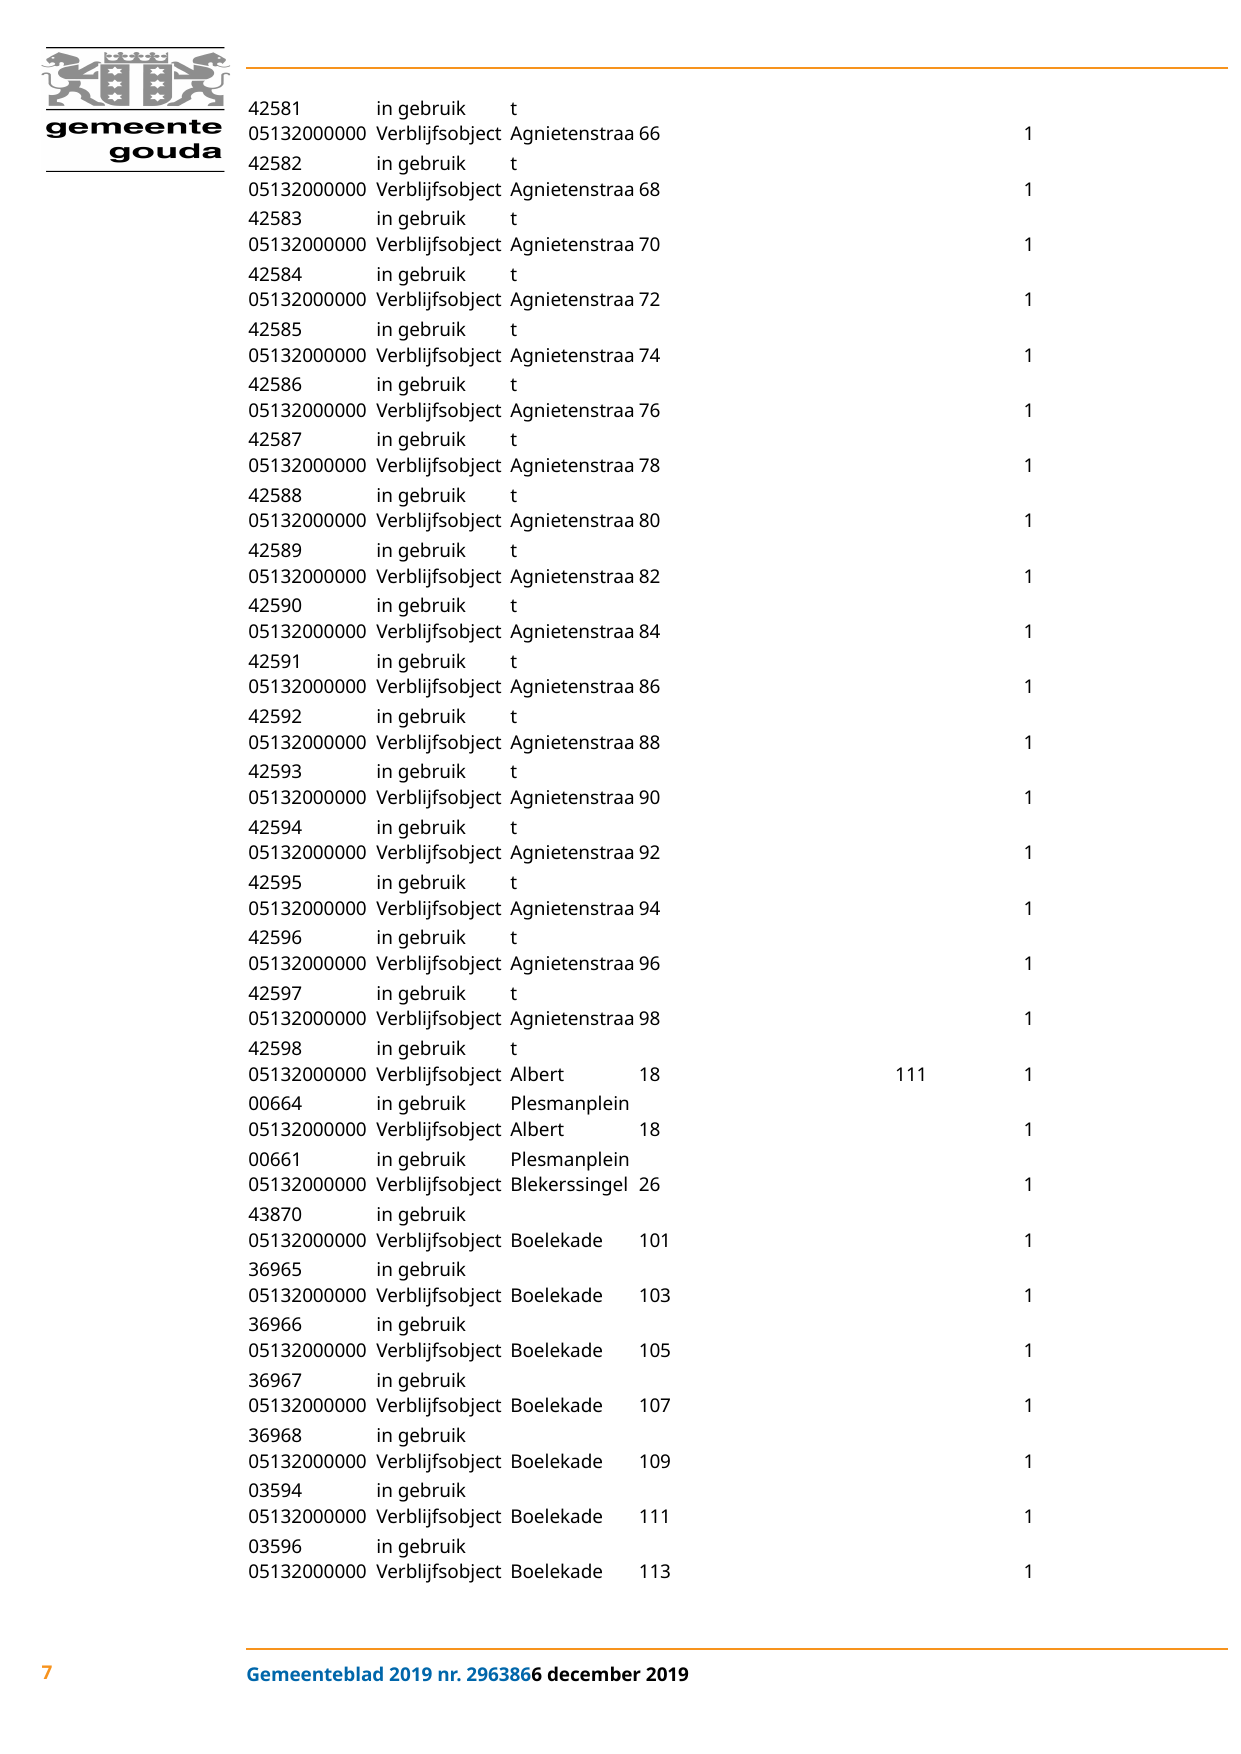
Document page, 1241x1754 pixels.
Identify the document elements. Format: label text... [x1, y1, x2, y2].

table_cell 0513200000042593 [248, 729, 376, 784]
table_cell 1 [1023, 231, 1152, 286]
table_cell 1 [1023, 453, 1152, 508]
table_cell 107 [639, 1393, 767, 1448]
table_cell Agnietenstraat [510, 342, 638, 397]
table_cell 101 [639, 1227, 767, 1282]
table_cell 92 [639, 840, 767, 895]
table_cell Verblijfsobject in gebruik [376, 618, 510, 674]
table_cell Agnietenstraat [510, 231, 638, 286]
table_cell 0513200000042590 [248, 563, 376, 618]
table_cell 1 [1023, 1171, 1152, 1227]
table_cell 1 [1023, 397, 1152, 452]
table_cell 18 [639, 1116, 767, 1171]
table_cell [767, 950, 895, 1006]
table_cell 1 [1023, 1559, 1152, 1584]
table_cell [767, 784, 895, 839]
table_cell 0513200000042595 [248, 840, 376, 895]
table_cell Agnietenstraat [510, 840, 638, 895]
table_cell Agnietenstraat [510, 508, 638, 563]
table_cell [639, 95, 767, 121]
table_cell 1 [1023, 1503, 1152, 1559]
table_cell 1 [1023, 895, 1152, 950]
table_cell [767, 1448, 895, 1503]
table_cell Verblijfsobject in gebruik [376, 1338, 510, 1393]
table_cell Agnietenstraat [510, 729, 638, 784]
table_cell Verblijfsobject in gebruik [376, 840, 510, 895]
table_cell 1 [1023, 286, 1152, 342]
table_cell [767, 95, 895, 121]
table_cell 0513200000003596 [248, 1503, 376, 1559]
table_cell Verblijfsobject in gebruik [376, 286, 510, 342]
table_cell [895, 563, 1023, 618]
table_cell 42581 [248, 95, 376, 121]
table_cell Agnietenstraat [510, 895, 638, 950]
table_cell 1 [1023, 1227, 1152, 1282]
table_cell 0513200000036968 [248, 1393, 376, 1448]
table_cell 78 [639, 453, 767, 508]
table_cell 86 [639, 674, 767, 729]
table_cell [895, 397, 1023, 452]
table_cell [767, 397, 895, 452]
table_cell 1 [1023, 784, 1152, 839]
table_cell 113 [639, 1559, 767, 1584]
table_cell 0513200000042589 [248, 508, 376, 563]
table_cell 05132000000 [248, 1559, 376, 1584]
table_cell 1 [1023, 121, 1152, 176]
table_cell Verblijfsobject in gebruik [376, 1393, 510, 1448]
table_cell 74 [639, 342, 767, 397]
table_cell [767, 840, 895, 895]
table_cell 1 [1023, 1393, 1152, 1448]
table_cell Verblijfsobject in gebruik [376, 1227, 510, 1282]
table_cell [895, 1503, 1023, 1559]
table_cell [767, 121, 895, 176]
table_cell Boelekade [510, 1282, 638, 1337]
table_cell [895, 1171, 1023, 1227]
table_cell Verblijfsobject in gebruik [376, 121, 510, 176]
table_cell [767, 618, 895, 674]
table_cell Verblijfsobject [376, 1559, 510, 1584]
table_cell Boelekade [510, 1227, 638, 1282]
table_cell 0513200000042592 [248, 674, 376, 729]
table_cell 0513200000000661 [248, 1116, 376, 1171]
table_cell Verblijfsobject in gebruik [376, 784, 510, 839]
table_cell Verblijfsobject in gebruik [376, 176, 510, 231]
table_cell 0513200000000664 [248, 1061, 376, 1116]
table_cell [895, 508, 1023, 563]
table_cell 0513200000042598 [248, 1006, 376, 1061]
table_cell 84 [639, 618, 767, 674]
table_cell [767, 563, 895, 618]
table_cell Albert Plesmanplein [510, 1061, 638, 1116]
table_cell Agnietenstraat [510, 176, 638, 231]
table_cell Agnietenstraat [510, 674, 638, 729]
table_cell Agnietenstraat [510, 1006, 638, 1061]
table_cell [767, 1393, 895, 1448]
table_cell Verblijfsobject in gebruik [376, 729, 510, 784]
table_cell 105 [639, 1338, 767, 1393]
table_cell [767, 453, 895, 508]
table_cell 94 [639, 895, 767, 950]
table_cell Verblijfsobject in gebruik [376, 1006, 510, 1061]
table_cell [1023, 95, 1152, 121]
table_cell 68 [639, 176, 767, 231]
table_cell 0513200000042585 [248, 286, 376, 342]
table_cell [767, 1227, 895, 1282]
table_cell 1 [1023, 618, 1152, 674]
table_cell Verblijfsobject in gebruik [376, 508, 510, 563]
table_cell [895, 95, 1023, 121]
table_cell [895, 895, 1023, 950]
table_cell Agnietenstraat [510, 453, 638, 508]
table_cell 103 [639, 1282, 767, 1337]
table_cell 0513200000042594 [248, 784, 376, 839]
table_cell Boelekade [510, 1338, 638, 1393]
table_cell 111 [895, 1061, 1023, 1116]
table_cell [895, 674, 1023, 729]
table_cell Agnietenstraat [510, 121, 638, 176]
table_cell [767, 1061, 895, 1116]
table_cell 1 [1023, 950, 1152, 1006]
table_cell 0513200000042583 [248, 176, 376, 231]
table_cell [895, 342, 1023, 397]
table_cell 0513200000003594 [248, 1448, 376, 1503]
table_cell 0513200000042591 [248, 618, 376, 674]
table_cell [767, 286, 895, 342]
table_cell [895, 1227, 1023, 1282]
table_cell 0513200000036967 [248, 1338, 376, 1393]
table_cell 111 [639, 1503, 767, 1559]
picture [41, 47, 231, 172]
table_cell [895, 840, 1023, 895]
table_cell Boelekade [510, 1559, 638, 1584]
table_cell Boelekade [510, 1393, 638, 1448]
table_cell [767, 1171, 895, 1227]
table_cell [767, 1116, 895, 1171]
table_cell [767, 1338, 895, 1393]
table_cell Verblijfsobject in gebruik [376, 1448, 510, 1503]
table_cell 82 [639, 563, 767, 618]
table_cell in gebruik [376, 95, 510, 121]
table_cell [895, 1338, 1023, 1393]
table_cell [767, 1282, 895, 1337]
table_cell 98 [639, 1006, 767, 1061]
table_cell [767, 1006, 895, 1061]
table_cell [767, 508, 895, 563]
table_cell 1 [1023, 508, 1152, 563]
table_cell Albert Plesmanplein [510, 1116, 638, 1171]
table_cell Verblijfsobject in gebruik [376, 342, 510, 397]
table_cell 0513200000036966 [248, 1282, 376, 1337]
table_cell [895, 1282, 1023, 1337]
table_cell 1 [1023, 1448, 1152, 1503]
table_cell 1 [1023, 840, 1152, 895]
table_cell [895, 286, 1023, 342]
table_cell 1 [1023, 176, 1152, 231]
table_cell Verblijfsobject in gebruik [376, 950, 510, 1006]
table_cell 0513200000042584 [248, 231, 376, 286]
table_cell 80 [639, 508, 767, 563]
table_cell Agnietenstraat [510, 950, 638, 1006]
table_cell 1 [1023, 729, 1152, 784]
table_cell [895, 1116, 1023, 1171]
table_cell [895, 618, 1023, 674]
table_cell Verblijfsobject in gebruik [376, 1503, 510, 1559]
table_cell [895, 1393, 1023, 1448]
table_cell [767, 176, 895, 231]
table_cell 1 [1023, 342, 1152, 397]
table_cell 26 [639, 1171, 767, 1227]
table_cell Verblijfsobject in gebruik [376, 453, 510, 508]
table_cell [767, 231, 895, 286]
table_cell [895, 1448, 1023, 1503]
table_cell Boelekade [510, 1503, 638, 1559]
table_cell 88 [639, 729, 767, 784]
table_cell Verblijfsobject in gebruik [376, 1116, 510, 1171]
table_cell 0513200000042597 [248, 950, 376, 1006]
table_cell Verblijfsobject in gebruik [376, 231, 510, 286]
table_cell Verblijfsobject in gebruik [376, 563, 510, 618]
table_cell 0513200000042586 [248, 342, 376, 397]
table_cell 1 [1023, 563, 1152, 618]
table_cell 90 [639, 784, 767, 839]
table_cell 0513200000042588 [248, 453, 376, 508]
table_cell [767, 342, 895, 397]
table_cell 76 [639, 397, 767, 452]
table_cell [895, 1006, 1023, 1061]
table_cell Verblijfsobject in gebruik [376, 397, 510, 452]
table_cell 0513200000042582 [248, 121, 376, 176]
table_cell [895, 231, 1023, 286]
table_cell [895, 950, 1023, 1006]
table_cell 1 [1023, 1338, 1152, 1393]
table_cell [895, 453, 1023, 508]
table_cell Blekerssingel [510, 1171, 638, 1227]
table_cell Verblijfsobject in gebruik [376, 674, 510, 729]
table_cell Agnietenstraat [510, 784, 638, 839]
table_cell 0513200000042587 [248, 397, 376, 452]
table_cell Agnietenstraat [510, 397, 638, 452]
table_cell 1 [1023, 674, 1152, 729]
table_cell Agnietenstraat [510, 563, 638, 618]
table_cell 1 [1023, 1282, 1152, 1337]
table_cell 1 [1023, 1061, 1152, 1116]
table_cell [895, 121, 1023, 176]
table_cell 0513200000042596 [248, 895, 376, 950]
table_cell 18 [639, 1061, 767, 1116]
table_cell 0513200000036965 [248, 1227, 376, 1282]
table_cell [767, 674, 895, 729]
table_cell Verblijfsobject in gebruik [376, 1282, 510, 1337]
table_cell 0513200000043870 [248, 1171, 376, 1227]
table_cell 1 [1023, 1006, 1152, 1061]
table_cell 70 [639, 231, 767, 286]
table_cell [895, 729, 1023, 784]
table_cell Verblijfsobject in gebruik [376, 1061, 510, 1116]
table_cell [767, 1559, 895, 1584]
table_cell Agnietenstraat [510, 618, 638, 674]
table_cell 1 [1023, 1116, 1152, 1171]
table_cell [895, 1559, 1023, 1584]
table_cell [895, 784, 1023, 839]
table_cell t [510, 95, 638, 121]
table_cell [767, 1503, 895, 1559]
table_cell Verblijfsobject in gebruik [376, 895, 510, 950]
table_cell Verblijfsobject in gebruik [376, 1171, 510, 1227]
table_cell [895, 176, 1023, 231]
table_cell 66 [639, 121, 767, 176]
table_cell [767, 895, 895, 950]
table_cell 96 [639, 950, 767, 1006]
table_cell 72 [639, 286, 767, 342]
table_cell Boelekade [510, 1448, 638, 1503]
table_cell Agnietenstraat [510, 286, 638, 342]
table_cell 109 [639, 1448, 767, 1503]
table_cell [767, 729, 895, 784]
